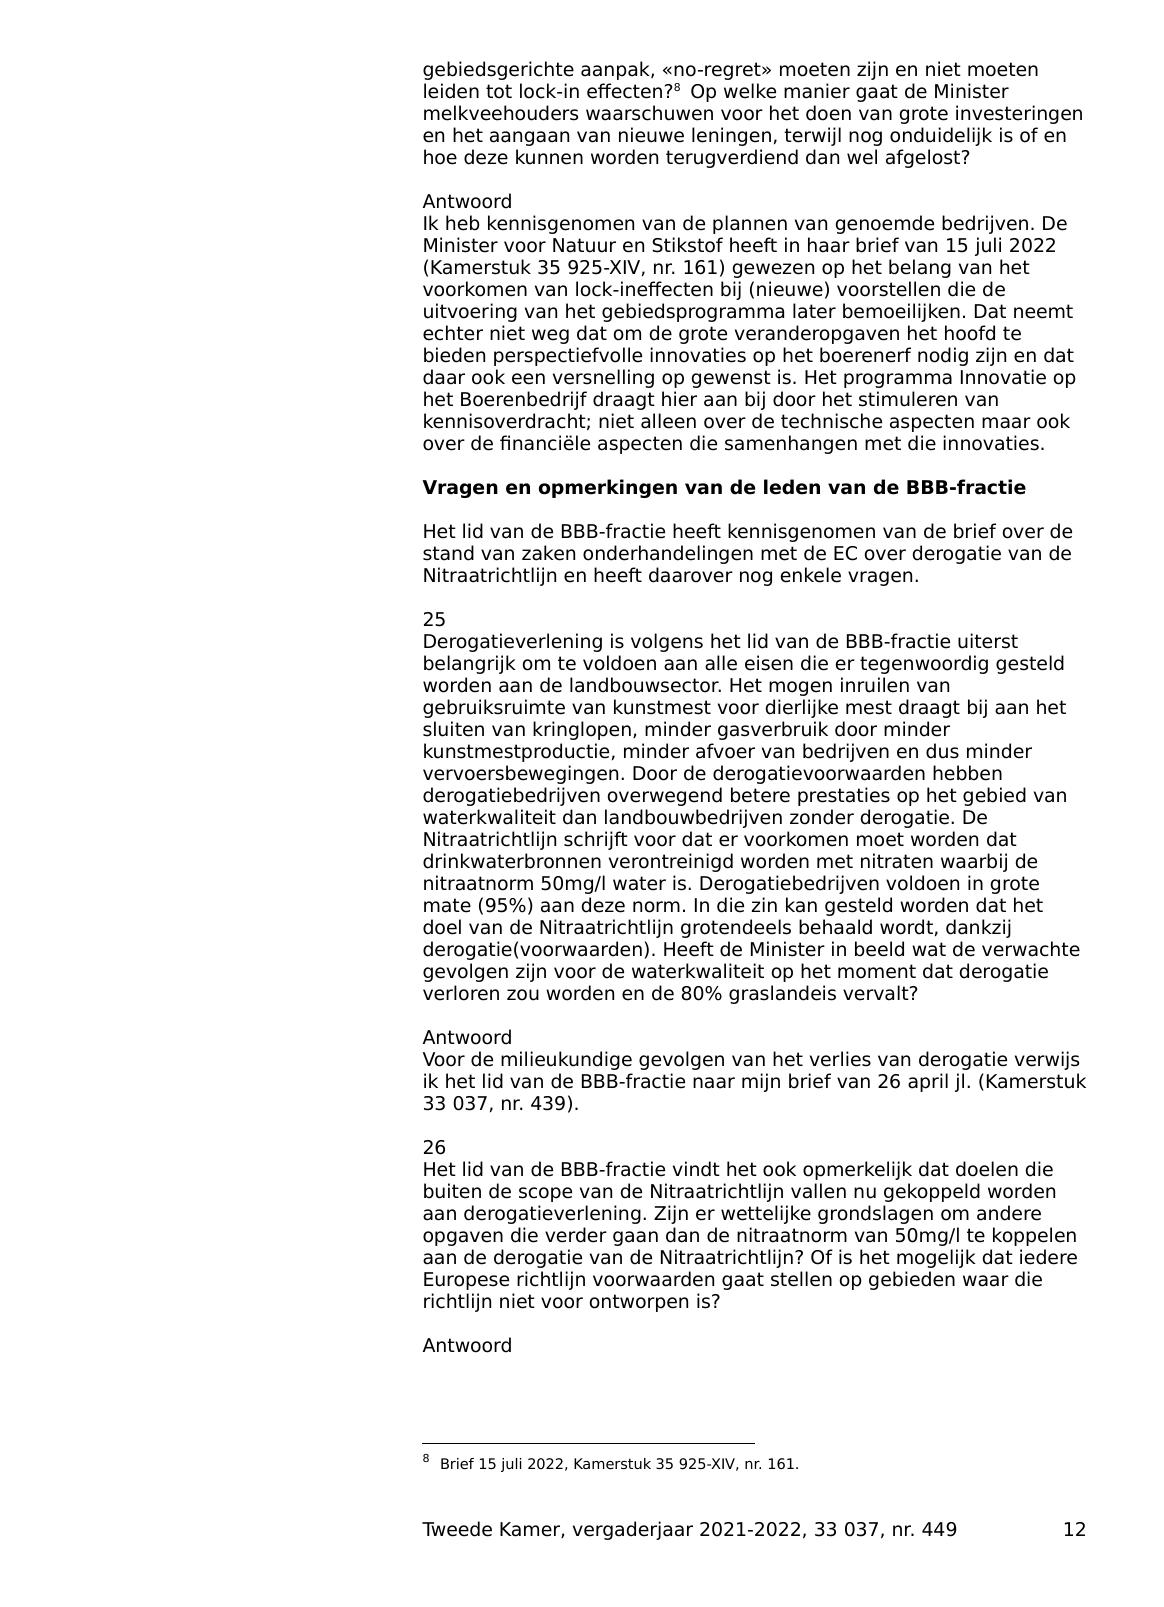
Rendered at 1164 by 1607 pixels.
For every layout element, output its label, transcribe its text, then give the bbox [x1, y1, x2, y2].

text Ik heb kennisgenomen van de plannen van genoemde bedrijven. De Minister voor Natuur en Stikstof heeft in haar brief van 15 juli 2022 (Kamerstuk 35 925-XIV, nr. 161) gewezen op het belang van het voorkomen van lock-ineffecten bij (nieuwe) voorstellen die de uitvoering van het gebiedsprogramma later bemoeilijken. Dat neemt echter niet weg dat om de grote veranderopgaven het hoofd te bieden perspectiefvolle innovaties op het boerenerf nodig zijn en dat daar ook een versnelling op gewenst is. Het programma Innovatie op het Boerenbedrijf draagt hier aan bij door het stimuleren van kennisoverdracht; niet alleen over de technische aspecten maar ook over de financiële aspecten die samenhangen met die innovaties. [422, 213, 1087, 455]
text 26 [422, 1137, 1087, 1159]
text Derogatieverlening is volgens het lid van de BBB-fractie uiterst belangrijk om te voldoen aan alle eisen die er tegenwoordig gesteld worden aan de landbouwsector. Het mogen inruilen van gebruiksruimte van kunstmest voor dierlijke mest draagt bij aan het sluiten van kringlopen, minder gasverbruik door minder kunstmestproductie, minder afvoer van bedrijven en dus minder vervoersbewegingen. Door de derogatievoorwaarden hebben derogatiebedrijven overwegend betere prestaties op het gebied van waterkwaliteit dan landbouwbedrijven zonder derogatie. De Nitraatrichtlijn schrijft voor dat er voorkomen moet worden dat drinkwaterbronnen verontreinigd worden met nitraten waarbij de nitraatnorm 50mg/l water is. Derogatiebedrijven voldoen in grote mate (95%) aan deze norm. In die zin kan gesteld worden dat het doel van de Nitraatrichtlijn grotendeels behaald wordt, dankzij derogatie(voorwaarden). Heeft de Minister in beeld wat de verwachte gevolgen zijn voor de waterkwaliteit op het moment dat derogatie verloren zou worden en de 80% graslandeis vervalt? [422, 631, 1087, 1005]
text Antwoord [422, 191, 1087, 213]
text 25 [422, 609, 1087, 631]
text Het lid van de BBB-fractie vindt het ook opmerkelijk dat doelen die buiten de scope van de Nitraatrichtlijn vallen nu gekoppeld worden aan derogatieverlening. Zijn er wettelijke grondslagen om andere opgaven die verder gaan dan de nitraatnorm van 50mg/l te koppelen aan de derogatie van de Nitraatrichtlijn? Of is het mogelijk dat iedere Europese richtlijn voorwaarden gaat stellen op gebieden waar die richtlijn niet voor ontworpen is? [422, 1159, 1087, 1313]
text Antwoord [422, 1027, 1087, 1049]
text gebiedsgerichte aanpak, «no-regret» moeten zijn en niet moeten leiden tot lock-in effecten? Op welke manier gaat de Minister melkveehouders waarschuwen voor het doen van grote investeringen en het aangaan van nieuwe leningen, terwijl nog onduidelijk is of en hoe deze kunnen worden terugverdiend dan wel afgelost? [422, 59, 1087, 169]
text Brief 15 juli 2022, Kamerstuk 35 925-XIV, nr. 161. [422, 1452, 1087, 1474]
subtitle Vragen en opmerkingen van de leden van de BBB-fractie [422, 477, 1087, 499]
text Antwoord [422, 1335, 1087, 1357]
text Het lid van de BBB-fractie heeft kennisgenomen van de brief over de stand van zaken onderhandelingen met de EC over derogatie van de Nitraatrichtlijn en heeft daarover nog enkele vragen. [422, 521, 1087, 587]
text Voor de milieukundige gevolgen van het verlies van derogatie verwijs ik het lid van de BBB-fractie naar mijn brief van 26 april jl. (Kamerstuk 33 037, nr. 439). [422, 1049, 1087, 1115]
